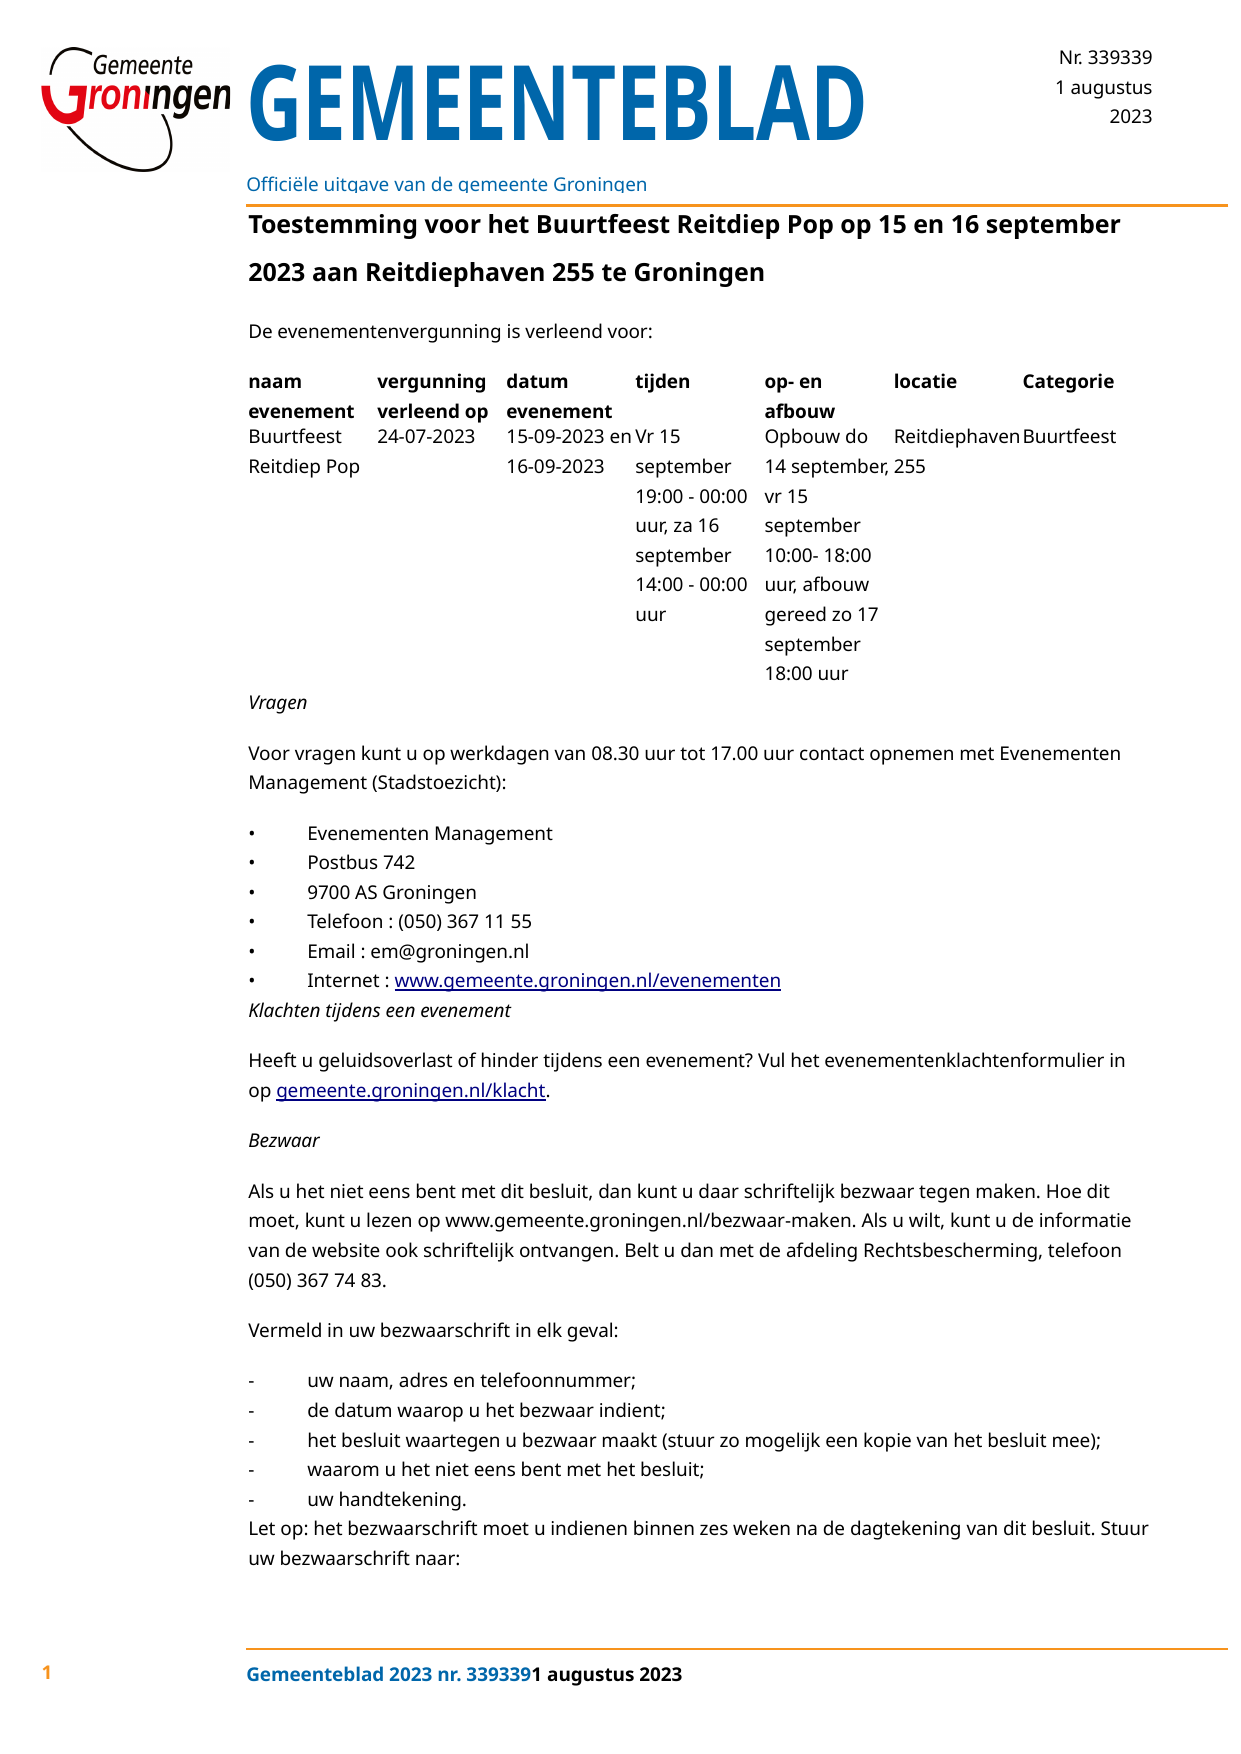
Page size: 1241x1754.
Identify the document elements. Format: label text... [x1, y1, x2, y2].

table_header locatie [894, 369, 1022, 424]
table_cell 24-07-2023 [377, 424, 506, 686]
text De evenementenvergunning is verleend voor: [248, 318, 1152, 344]
table_header naam evenement [248, 369, 377, 424]
table_cell Buurtfeest [1023, 424, 1152, 686]
table_header tijden [635, 369, 764, 424]
text Let op: het bezwaarschrift moet u indienen binnen zes weken na de dagtekening van dit besluit. Stuur uw bezwaarschrift naar: [248, 1516, 1152, 1571]
table_header Categorie [1023, 369, 1152, 424]
table_cell Vr 15 september 19:00 - 00:00 uur, za 16 september 14:00 - 00:00 uur [635, 424, 764, 686]
text Voor vragen kunt u op werkdagen van 08.30 uur tot 17.00 uur contact opnemen met Evenementen Management (Stadstoezicht): [248, 740, 1152, 795]
table_cell Reitdiephaven 255 [894, 424, 1022, 686]
table_cell 15-09-2023 en 16-09-2023 [506, 424, 635, 686]
list Email : em@groningen.nl [248, 938, 1152, 964]
list het besluit waartegen u bezwaar maakt (stuur zo mogelijk een kopie van het besluit mee); [248, 1427, 1152, 1453]
table_header datum evenement [506, 369, 635, 424]
text Heeft u geluidsoverlast of hinder tijdens een evenement? Vul het evenementenklachtenformulier in op gemeente.groningen.nl/klacht. [248, 1048, 1152, 1103]
list Evenementen Management [248, 820, 1152, 846]
table_header op- en afbouw [764, 369, 893, 424]
text Toestemming voor het Buurtfeest Reitdiep Pop op 15 en 16 september 2023 aan Reitdiephaven 255 te Groningen [248, 207, 1152, 288]
list Telefoon : (050) 367 11 55 [248, 908, 1152, 934]
list Internet : www.gemeente.groningen.nl/evenementen [248, 968, 1152, 993]
list waarom u het niet eens bent met het besluit; [248, 1456, 1152, 1482]
text Als u het niet eens bent met dit besluit, dan kunt u daar schriftelijk bezwaar tegen maken. Hoe dit moet, kunt u lezen op www.gemeente.groningen.nl/bezwaar-maken. Als u wilt, kunt u de informatie van de website ook schriftelijk ontvangen. Belt u dan met de afdeling Rechtsbescherming, telefoon (050) 367 74 83. [248, 1178, 1152, 1293]
list Postbus 742 [248, 849, 1152, 875]
text Bezwaar [248, 1128, 1152, 1153]
text Klachten tijdens een evenement [248, 997, 1152, 1023]
list uw handtekening. [248, 1486, 1152, 1512]
text Vragen [248, 689, 1152, 715]
list de datum waarop u het bezwaar indient; [248, 1397, 1152, 1423]
table_header vergunning verleend op [377, 369, 506, 424]
list 9700 AS Groningen [248, 879, 1152, 905]
picture [41, 47, 231, 172]
text Vermeld in uw bezwaarschrift in elk geval: [248, 1317, 1152, 1343]
table_cell Opbouw do 14 september, vr 15 september 10:00- 18:00 uur, afbouw gereed zo 17 september 18:00 uur [764, 424, 893, 686]
list uw naam, adres en telefoonnummer; [248, 1368, 1152, 1393]
table_cell Buurtfeest Reitdiep Pop [248, 424, 377, 686]
